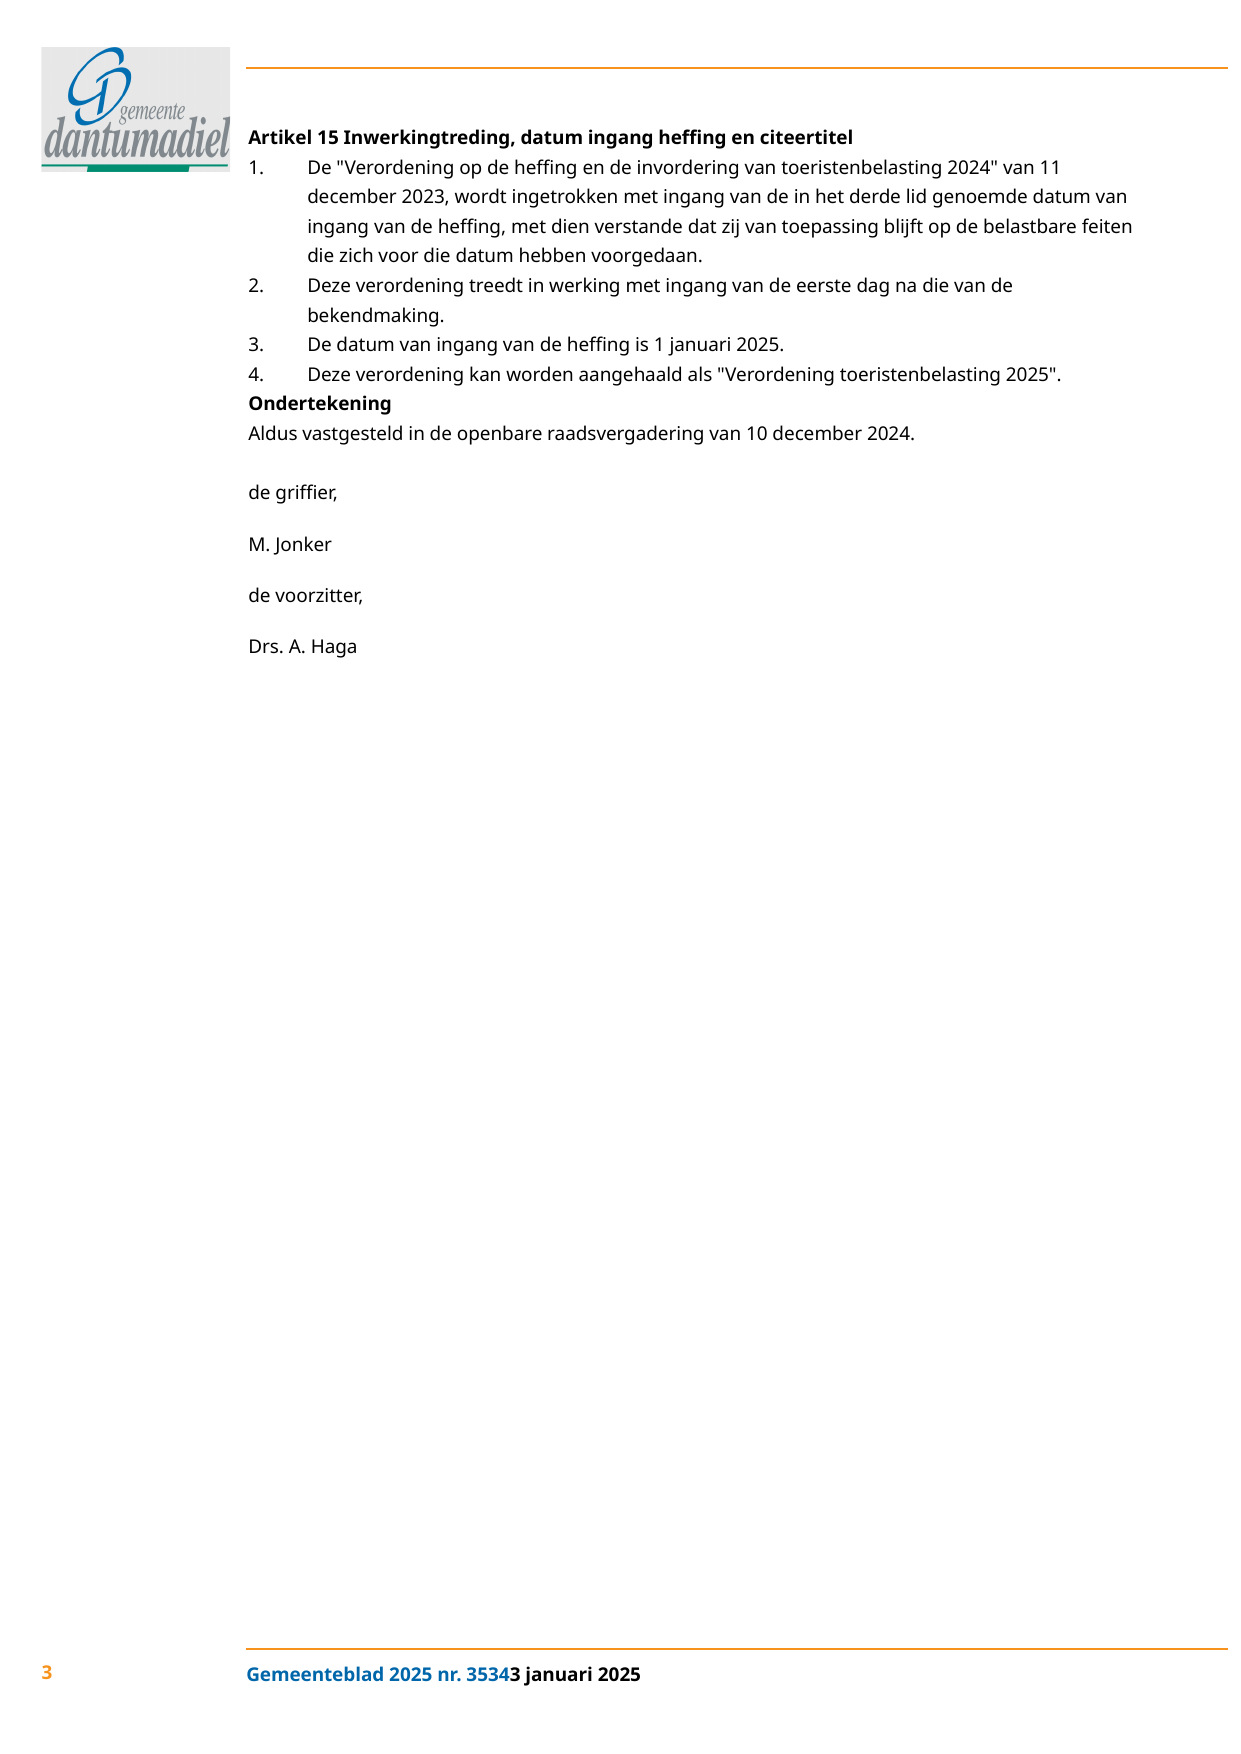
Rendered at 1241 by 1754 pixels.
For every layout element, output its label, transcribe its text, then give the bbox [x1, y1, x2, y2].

text Aldus vastgesteld in de openbare raadsvergadering van 10 december 2024. [248, 420, 1152, 446]
picture [41, 47, 231, 172]
text de griffier, [248, 479, 1152, 505]
list De datum van ingang van de heffing is 1 januari 2025. [248, 331, 1152, 357]
text M. Jonker [248, 531, 1152, 557]
text Artikel 15 Inwerkingtreding, datum ingang heffing en citeertitel [248, 124, 1152, 150]
text de voorzitter, [248, 582, 1152, 608]
text Ondertekening [248, 391, 1152, 416]
text Drs. A. Haga [248, 634, 1152, 659]
list De "Verordening op de heffing en de invordering van toeristenbelasting 2024" van 11 december 2023, wordt ingetrokken met ingang van de in het derde lid genoemde datum van ingang van de heffing, met dien verstande dat zij van toepassing blijft op de belastbare feiten die zich voor die datum hebben voorgedaan. [248, 154, 1152, 268]
list Deze verordening kan worden aangehaald als "Verordening toeristenbelasting 2025". [248, 361, 1152, 387]
list Deze verordening treedt in werking met ingang van de eerste dag na die van de bekendmaking. [248, 272, 1152, 328]
